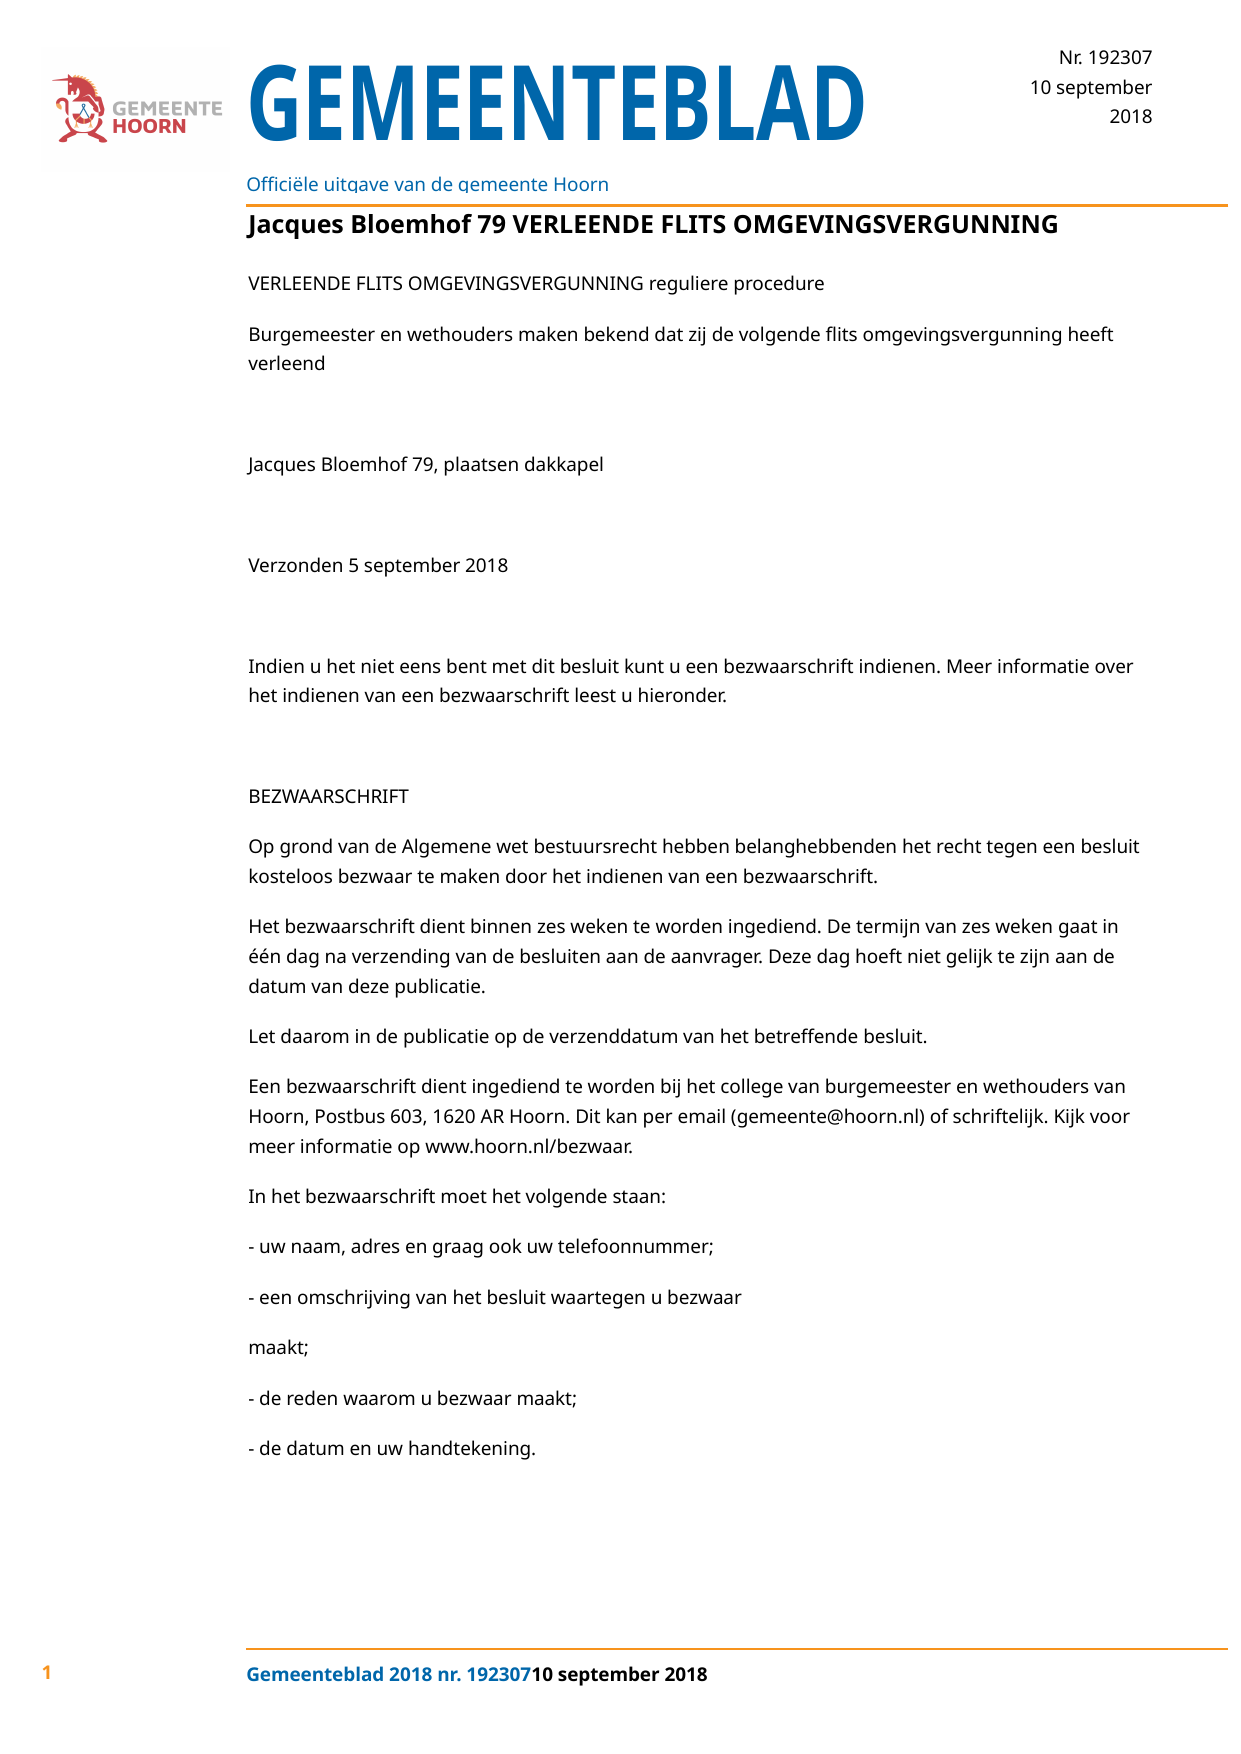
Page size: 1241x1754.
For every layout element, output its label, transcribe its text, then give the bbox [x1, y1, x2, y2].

text Jacques Bloemhof 79, plaatsen dakkapel [248, 451, 1152, 477]
text Indien u het niet eens bent met dit besluit kunt u een bezwaarschrift indienen. Meer informatie over het indienen van een bezwaarschrift leest u hieronder. [248, 653, 1152, 708]
text Jacques Bloemhof 79 VERLEENDE FLITS OMGEVINGSVERGUNNING [248, 207, 1152, 241]
text VERLEENDE FLITS OMGEVINGSVERGUNNING reguliere procedure [248, 270, 1152, 296]
text In het bezwaarschrift moet het volgende staan: [248, 1183, 1152, 1209]
text - de reden waarom u bezwaar maakt; [248, 1385, 1152, 1411]
text Een bezwaarschrift dient ingediend te worden bij het college van burgemeester en wethouders van Hoorn, Postbus 603, 1620 AR Hoorn. Dit kan per email (gemeente@hoorn.nl) of schriftelijk. Kijk voor meer informatie op www.hoorn.nl/bezwaar. [248, 1074, 1152, 1158]
text Op grond van de Algemene wet bestuursrecht hebben belanghebbenden het recht tegen een besluit kosteloos bezwaar te maken door het indienen van een bezwaarschrift. [248, 834, 1152, 889]
text - uw naam, adres en graag ook uw telefoonnummer; [248, 1234, 1152, 1259]
text BEZWAARSCHRIFT [248, 783, 1152, 809]
text Burgemeester en wethouders maken bekend dat zij de volgende flits omgevingsvergunning heeft verleend [248, 321, 1152, 376]
text - de datum en uw handtekening. [248, 1435, 1152, 1461]
text Verzonden 5 september 2018 [248, 552, 1152, 578]
text Het bezwaarschrift dient binnen zes weken te worden ingediend. De termijn van zes weken gaat in één dag na verzending van de besluiten aan de aanvrager. Deze dag hoeft niet gelijk te zijn aan de datum van deze publicatie. [248, 914, 1152, 998]
picture [41, 47, 231, 172]
text maakt; [248, 1334, 1152, 1360]
text Let daarom in de publicatie op de verzenddatum van het betreffende besluit. [248, 1023, 1152, 1049]
text - een omschrijving van het besluit waartegen u bezwaar [248, 1284, 1152, 1310]
